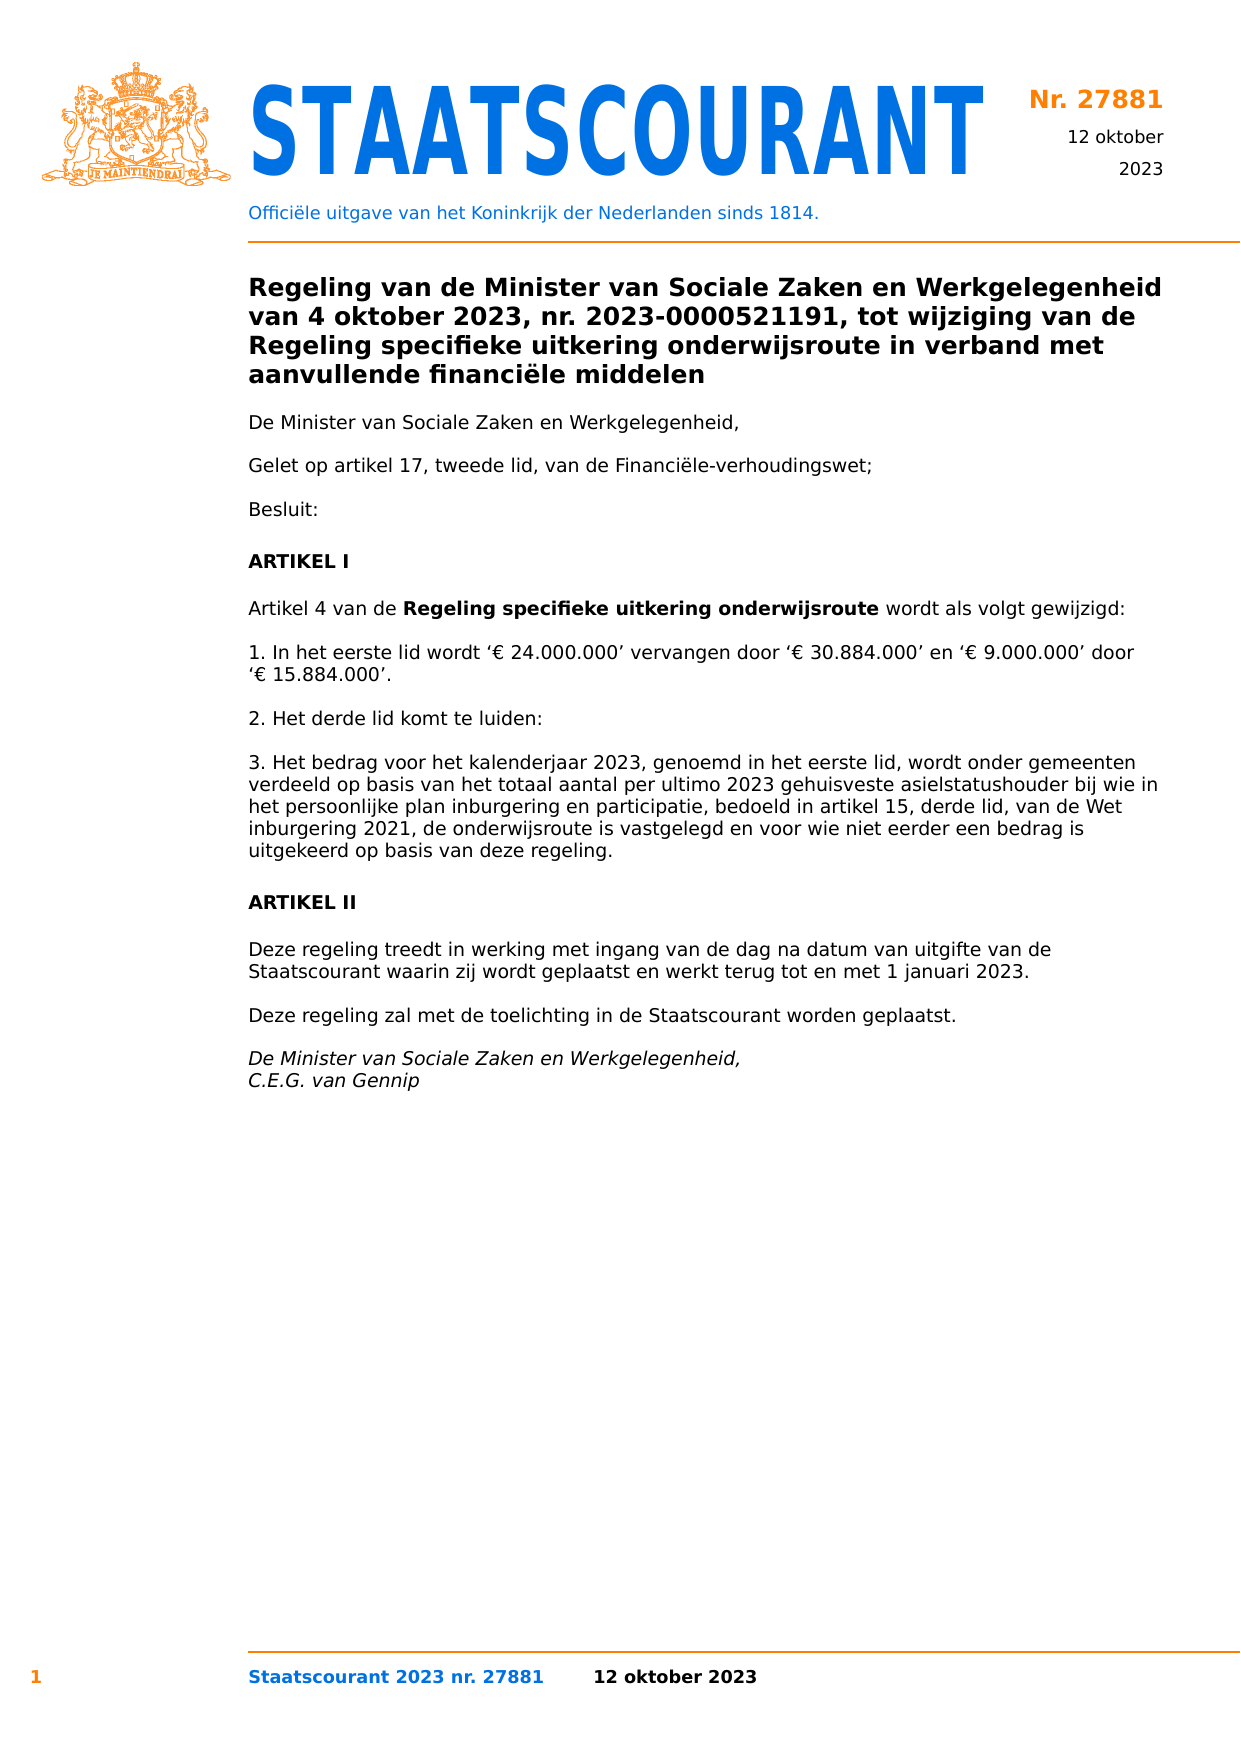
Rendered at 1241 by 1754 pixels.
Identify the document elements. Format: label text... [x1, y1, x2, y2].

text 3. Het bedrag voor het kalenderjaar 2023, genoemd in het eerste lid, wordt onder gemeenten verdeeld op basis van het totaal aantal per ultimo 2023 gehuisveste asielstatushouder bij wie in het persoonlijke plan inburgering en participatie, bedoeld in artikel 15, derde lid, van de Wet inburgering 2021, de onderwijsroute is vastgelegd en voor wie niet eerder een bedrag is uitgekeerd op basis van deze regeling. [248, 752, 1163, 862]
text De Minister van Sociale Zaken en Werkgelegenheid, C.E.G. van Gennip [248, 1048, 1163, 1092]
subtitle ARTIKEL I [248, 551, 1163, 573]
subtitle ARTIKEL II [248, 892, 1163, 914]
text Deze regeling treedt in werking met ingang van de dag na datum van uitgifte van de Staatscourant waarin zij wordt geplaatst en werkt terug tot en met 1 januari 2023. [248, 939, 1163, 983]
table_header Nr. 27881 [998, 62, 1240, 121]
picture [41, 62, 231, 186]
text 2. Het derde lid komt te luiden: [248, 708, 1163, 730]
text Deze regeling zal met de toelichting in de Staatscourant worden geplaatst. [248, 1004, 1163, 1026]
text Artikel 4 van de Regeling specifieke uitkering onderwijsroute wordt als volgt gewijzigd: [248, 598, 1163, 620]
text De Minister van Sociale Zaken en Werkgelegenheid, [248, 412, 1163, 433]
table_header STAATSCOURANT [248, 62, 998, 203]
table_cell Officiële uitgave van het Koninkrijk der Nederlanden sinds 1814. [248, 203, 1240, 241]
table_header [25, 62, 248, 241]
subtitle Regeling van de Minister van Sociale Zaken en Werkgelegenheid van 4 oktober 2023, nr. 2023-0000521191, tot wijziging van de Regeling specifieke uitkering onderwijsroute in verband met aanvullende financiële middelen [248, 273, 1163, 390]
text 1. In het eerste lid wordt ‘€ 24.000.000’ vervangen door ‘€ 30.884.000’ en ‘€ 9.000.000’ door ‘€ 15.884.000’. [248, 642, 1163, 686]
text Besluit: [248, 499, 1163, 521]
text Gelet op artikel 17, tweede lid, van de Financiële-verhoudingswet; [248, 455, 1163, 477]
table_cell 12 oktober [998, 121, 1240, 153]
table_cell 2023 [998, 153, 1240, 203]
